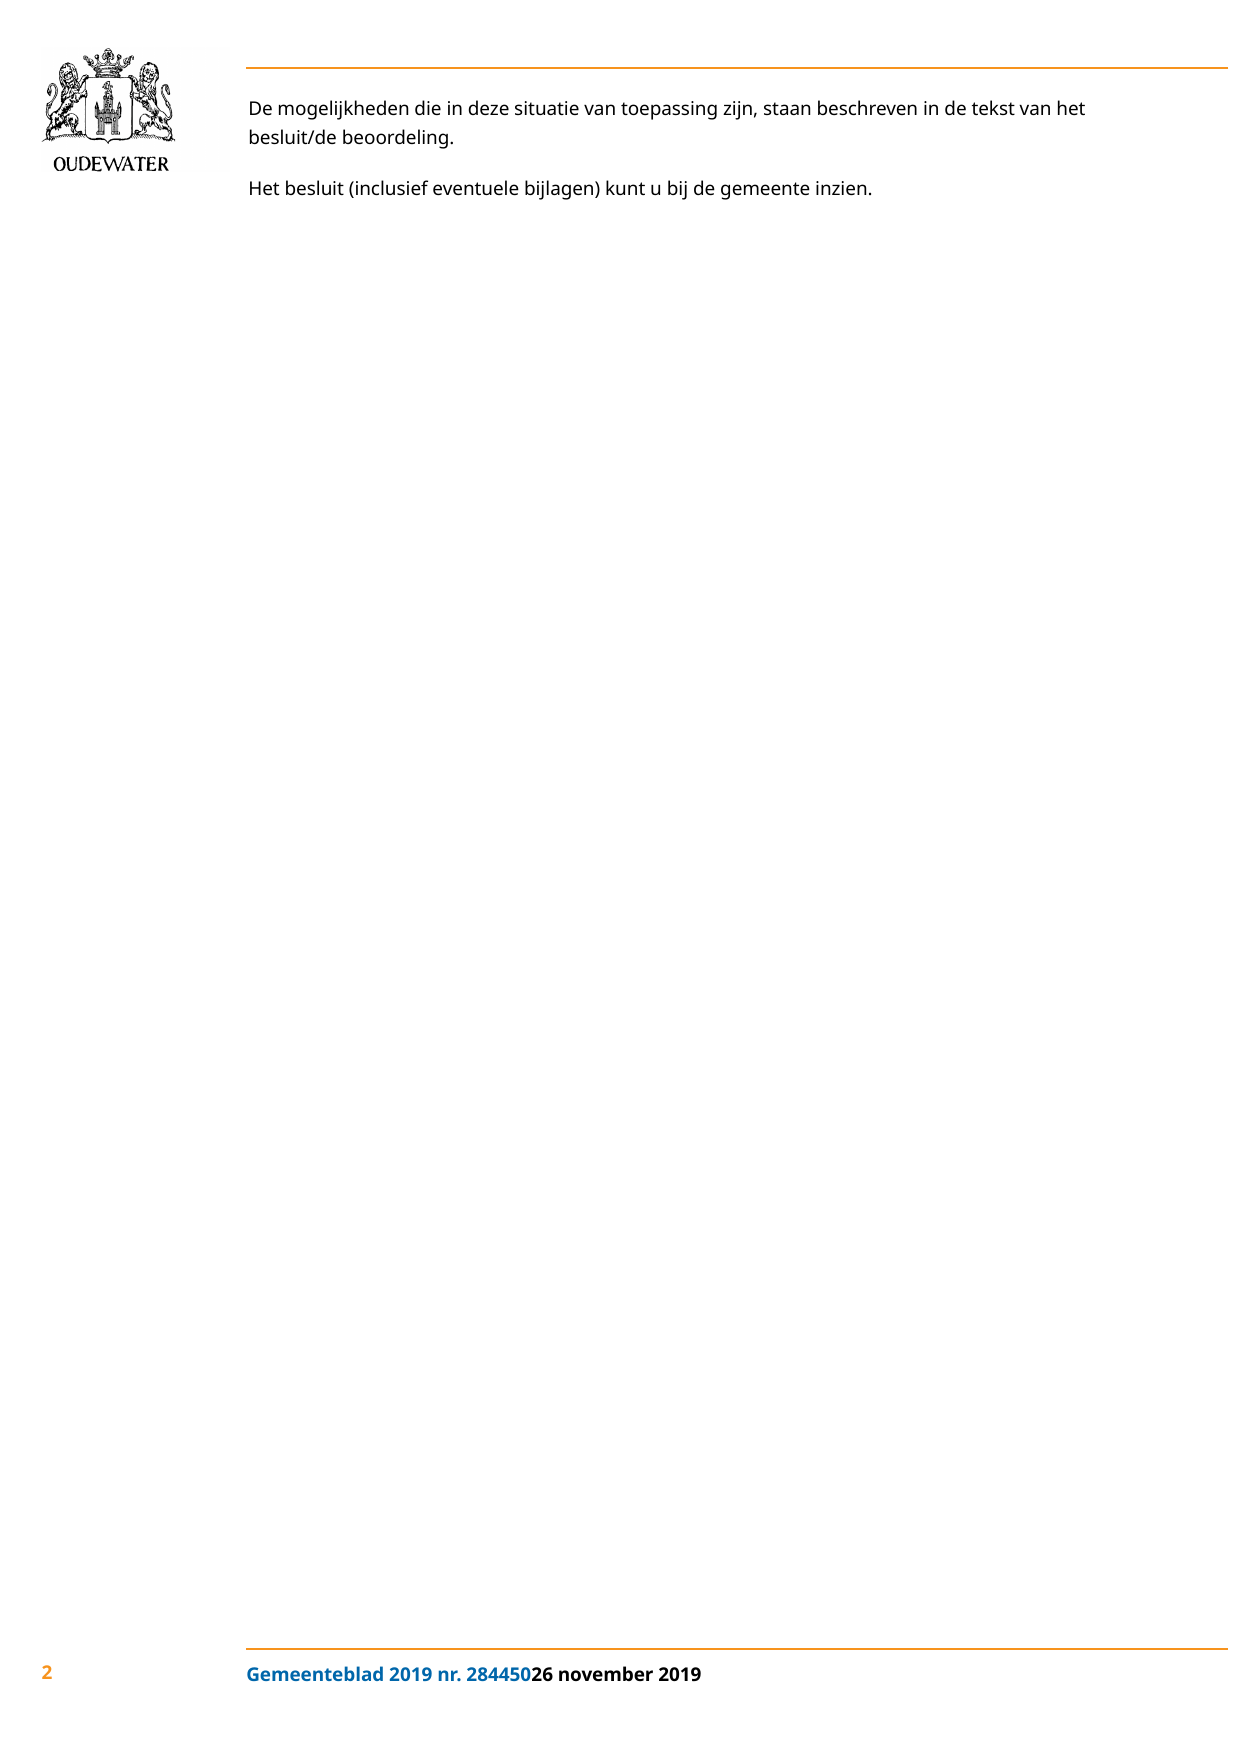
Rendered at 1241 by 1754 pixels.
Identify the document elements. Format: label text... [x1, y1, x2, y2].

text De mogelijkheden die in deze situatie van toepassing zijn, staan beschreven in de tekst van het besluit/de beoordeling. [248, 95, 1152, 150]
picture [41, 47, 231, 172]
text Het besluit (inclusief eventuele bijlagen) kunt u bij de gemeente inzien. [248, 175, 1152, 201]
